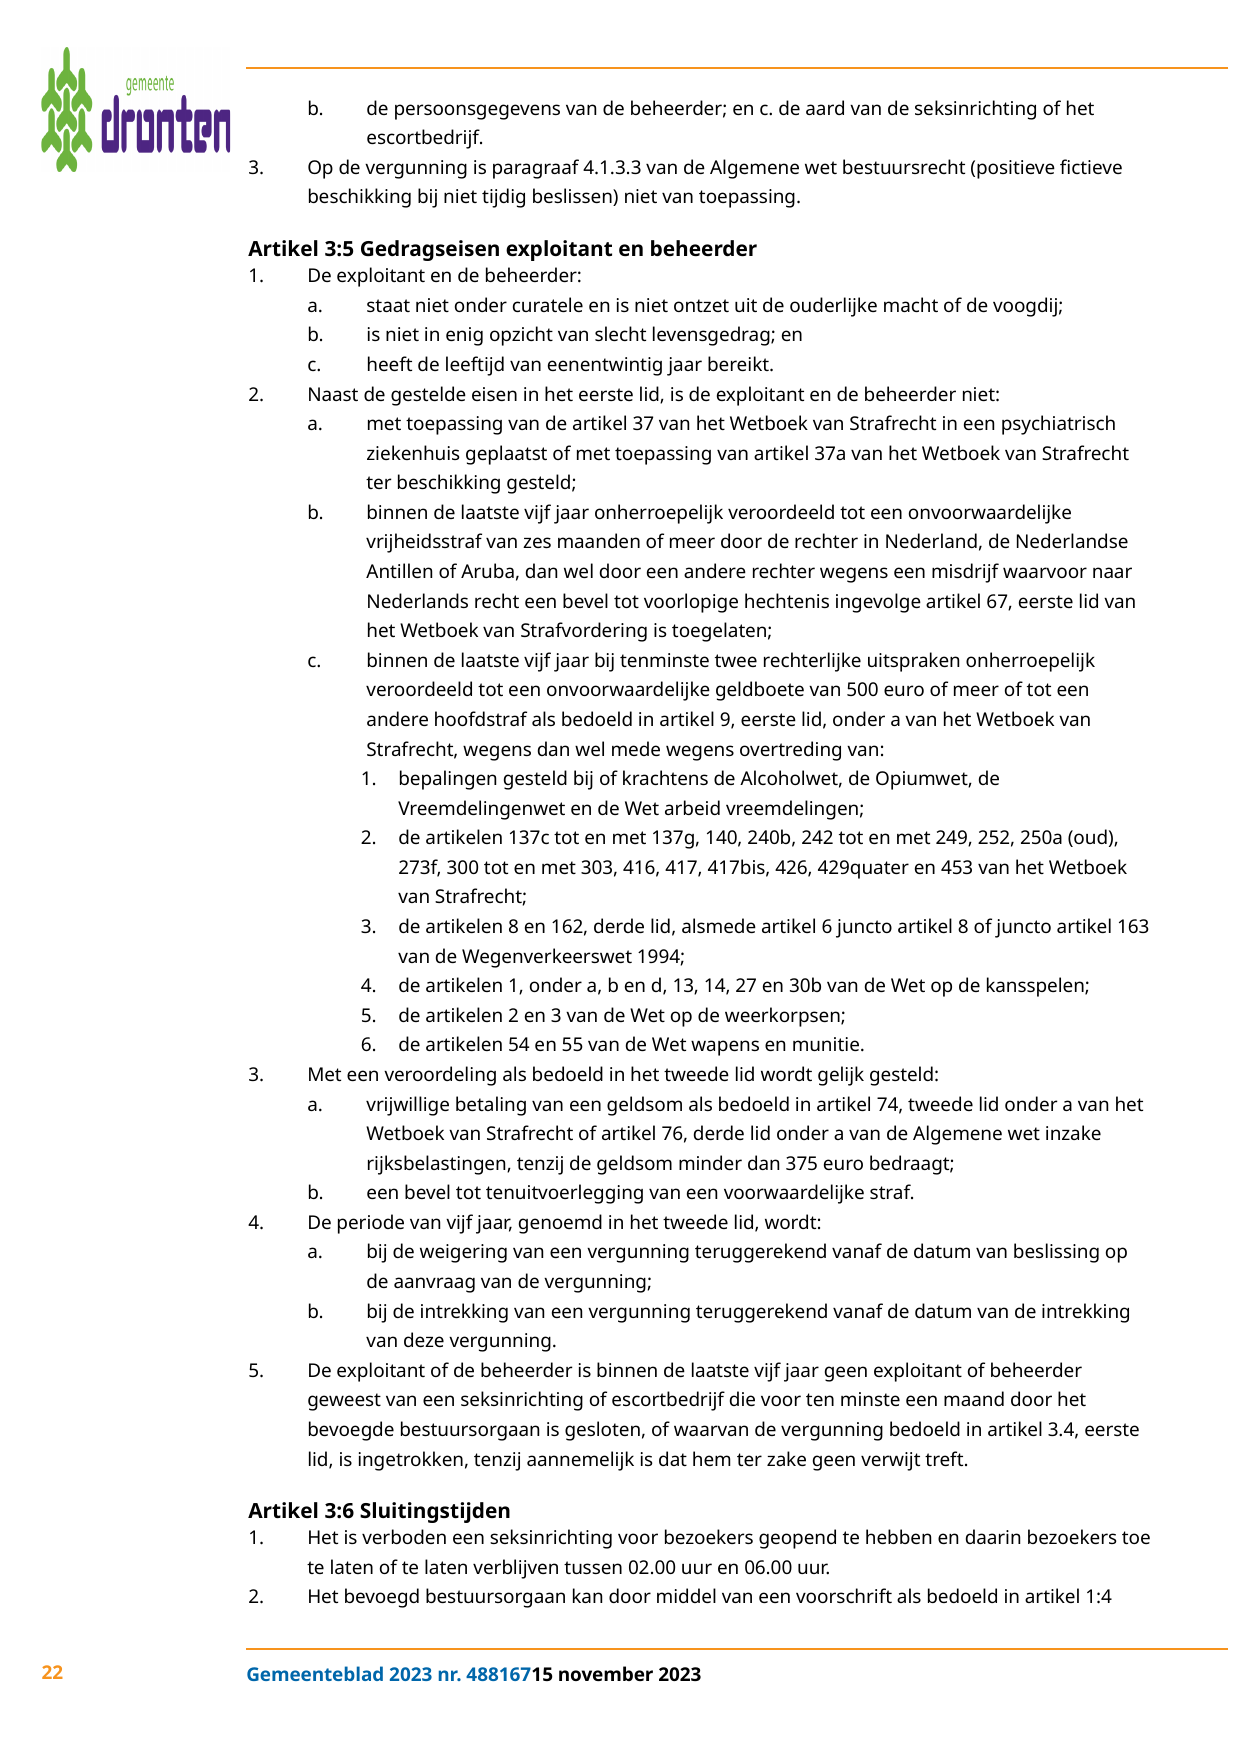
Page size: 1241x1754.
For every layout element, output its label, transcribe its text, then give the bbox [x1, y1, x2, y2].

list Naast de gestelde eisen in het eerste lid, is de exploitant en de beheerder niet: [248, 381, 1152, 406]
list met toepassing van de artikel 37 van het Wetboek van Strafrecht in een psychiatrisch ziekenhuis geplaatst of met toepassing van artikel 37a van het Wetboek van Strafrecht ter beschikking gesteld; [307, 410, 1152, 495]
list Het is verboden een seksinrichting voor bezoekers geopend te hebben en daarin bezoekers toe te laten of te laten verblijven tussen 02.00 uur en 06.00 uur. [248, 1524, 1152, 1580]
list is niet in enig opzicht van slecht levensgedrag; en [307, 322, 1152, 347]
list staat niet onder curatele en is niet ontzet uit de ouderlijke macht of de voogdij; [307, 292, 1152, 318]
text Artikel 3:5 Gedragseisen exploitant en beheerder [248, 234, 1152, 262]
list de artikelen 2 en 3 van de Wet op de weerkorpsen; [361, 1002, 1152, 1028]
list bepalingen gesteld bij of krachtens de Alcoholwet, de Opiumwet, de Vreemdelingenwet en de Wet arbeid vreemdelingen; [361, 765, 1152, 821]
list een bevel tot tenuitvoerlegging van een voorwaardelijke straf. [307, 1179, 1152, 1205]
list Op de vergunning is paragraaf 4.1.3.3 van de Algemene wet bestuursrecht (positieve fictieve beschikking bij niet tijdig beslissen) niet van toepassing. [248, 154, 1152, 209]
text Artikel 3:6 Sluitingstijden [248, 1496, 1152, 1524]
list de artikelen 137c tot en met 137g, 140, 240b, 242 tot en met 249, 252, 250a (oud), 273f, 300 tot en met 303, 416, 417, 417bis, 426, 429quater en 453 van het Wetboek van Strafrecht; [361, 824, 1152, 909]
list de persoonsgegevens van de beheerder; en c. de aard van de seksinrichting of het escortbedrijf. [307, 95, 1152, 150]
list Het bevoegd bestuursorgaan kan door middel van een voorschrift als bedoeld in artikel 1:4 [248, 1584, 1152, 1609]
picture [41, 47, 231, 172]
list De exploitant en de beheerder: [248, 262, 1152, 288]
list heeft de leeftijd van eenentwintig jaar bereikt. [307, 351, 1152, 377]
list bij de intrekking van een vergunning teruggerekend vanaf de datum van de intrekking van deze vergunning. [307, 1298, 1152, 1353]
list de artikelen 54 en 55 van de Wet wapens en munitie. [361, 1032, 1152, 1057]
list De periode van vijf jaar, genoemd in het tweede lid, wordt: [248, 1209, 1152, 1235]
list de artikelen 8 en 162, derde lid, alsmede artikel 6 juncto artikel 8 of juncto artikel 163 van de Wegenverkeerswet 1994; [361, 913, 1152, 968]
list Met een veroordeling als bedoeld in het tweede lid wordt gelijk gesteld: [248, 1061, 1152, 1087]
list binnen de laatste vijf jaar bij tenminste twee rechterlijke uitspraken onherroepelijk veroordeeld tot een onvoorwaardelijke geldboete van 500 euro of meer of tot een andere hoofdstraf als bedoeld in artikel 9, eerste lid, onder a van het Wetboek van Strafrecht, wegens dan wel mede wegens overtreding van: [307, 647, 1152, 761]
list binnen de laatste vijf jaar onherroepelijk veroordeeld tot een onvoorwaardelijke vrijheidsstraf van zes maanden of meer door de rechter in Nederland, de Nederlandse Antillen of Aruba, dan wel door een andere rechter wegens een misdrijf waarvoor naar Nederlands recht een bevel tot voorlopige hechtenis ingevolge artikel 67, eerste lid van het Wetboek van Strafvordering is toegelaten; [307, 499, 1152, 643]
list bij de weigering van een vergunning teruggerekend vanaf de datum van beslissing op de aanvraag van de vergunning; [307, 1239, 1152, 1294]
list vrijwillige betaling van een geldsom als bedoeld in artikel 74, tweede lid onder a van het Wetboek van Strafrecht of artikel 76, derde lid onder a van de Algemene wet inzake rijksbelastingen, tenzij de geldsom minder dan 375 euro bedraagt; [307, 1091, 1152, 1176]
list De exploitant of de beheerder is binnen de laatste vijf jaar geen exploitant of beheerder geweest van een seksinrichting of escortbedrijf die voor ten minste een maand door het bevoegde bestuursorgaan is gesloten, of waarvan de vergunning bedoeld in artikel 3.4, eerste lid, is ingetrokken, tenzij aannemelijk is dat hem ter zake geen verwijt treft. [248, 1357, 1152, 1471]
list de artikelen 1, onder a, b en d, 13, 14, 27 en 30b van de Wet op de kansspelen; [361, 972, 1152, 998]
